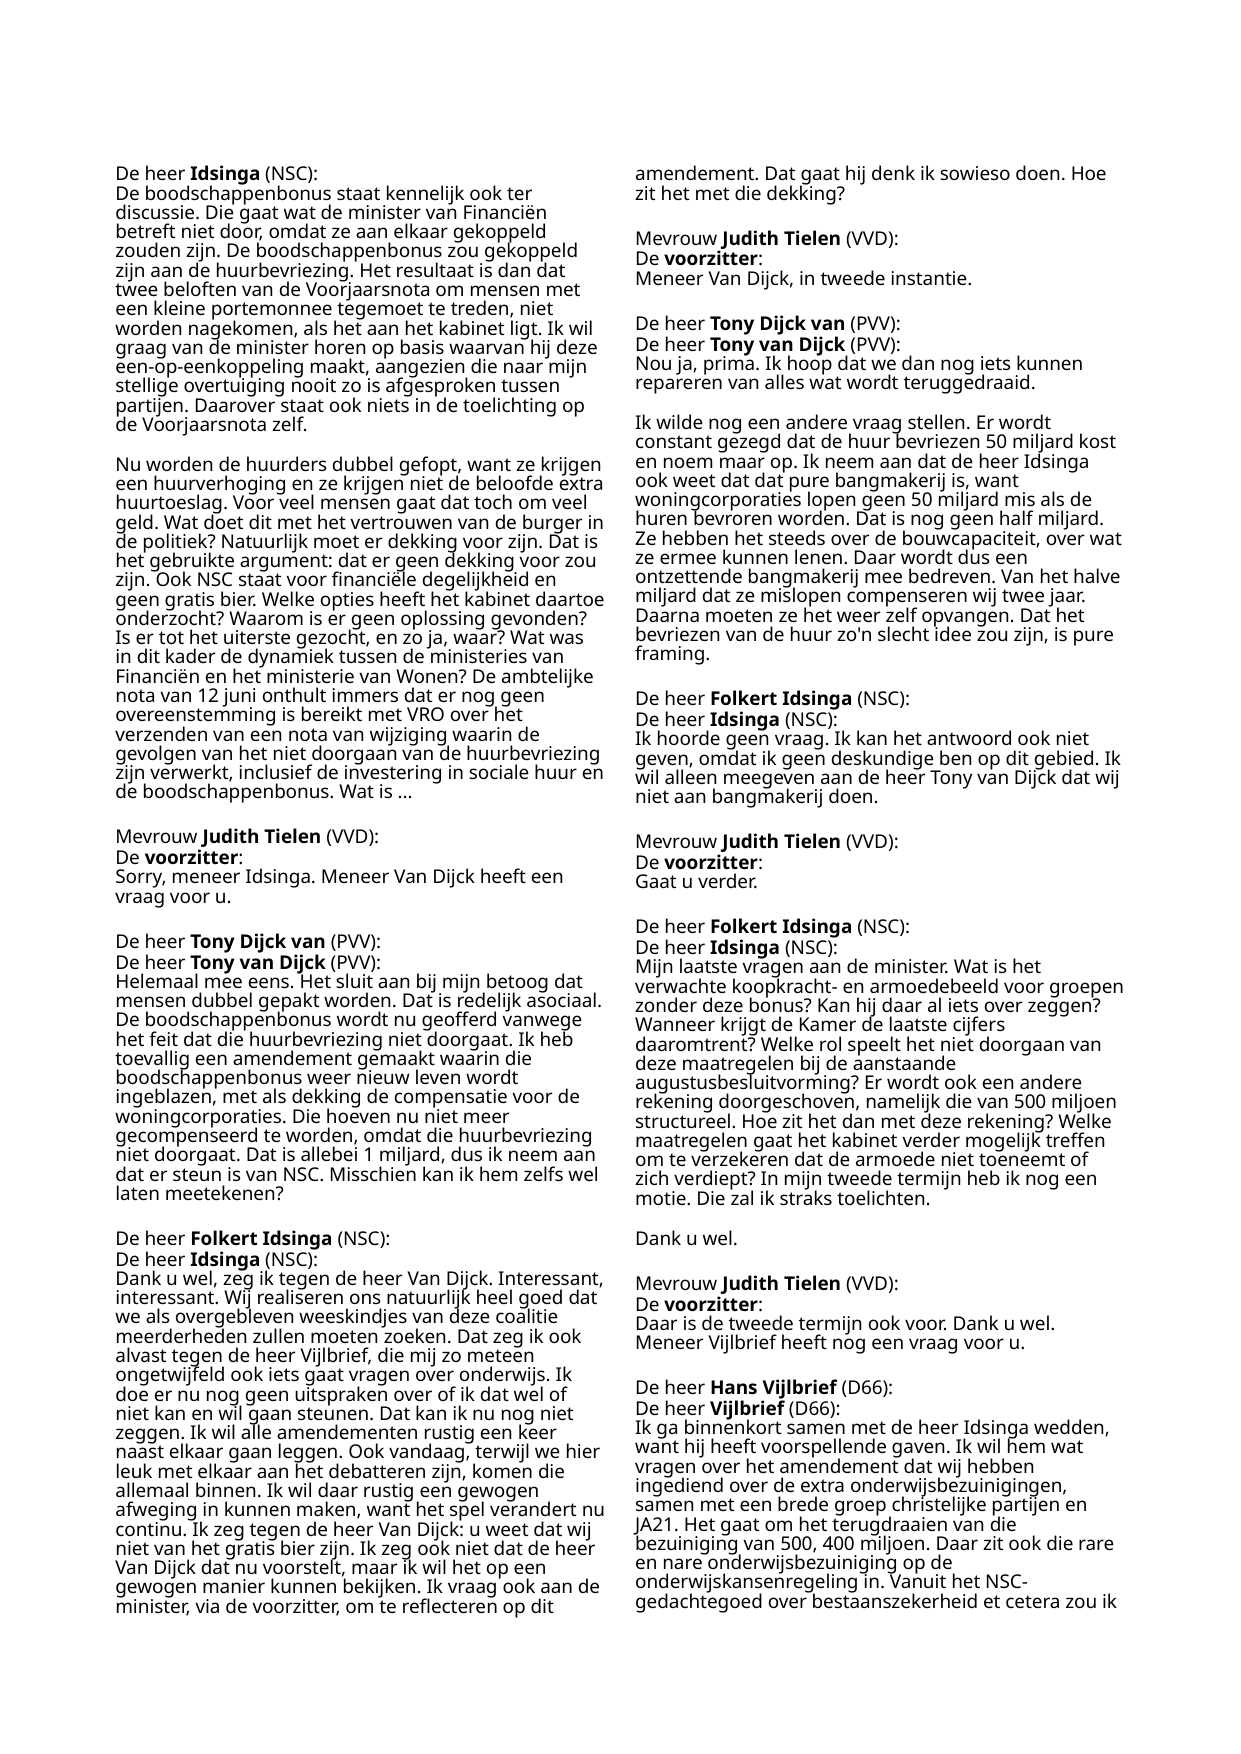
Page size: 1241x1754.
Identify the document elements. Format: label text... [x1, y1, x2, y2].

text De boodschappenbonus staat kennelijk ook ter discussie. Die gaat wat de minister van Financiën betreft niet door, omdat ze aan elkaar gekoppeld zouden zijn. De boodschappenbonus zou gekoppeld zijn aan de huurbevriezing. Het resultaat is dan dat twee beloften van de Voorjaarsnota om mensen met een kleine portemonnee tegemoet te treden, niet worden nagekomen, als het aan het kabinet ligt. Ik wil graag van de minister horen op basis waarvan hij deze een-op-eenkoppeling maakt, aangezien die naar mijn stellige overtuiging nooit zo is afgesproken tussen partijen. Daarover staat ook niets in de toelichting op de Voorjaarsnota zelf. [115, 184, 605, 435]
text Nou ja, prima. Ik hoop dat we dan nog iets kunnen repareren van alles wat wordt teruggedraaid. [635, 355, 1125, 393]
text De heer Idsinga (NSC): [115, 165, 605, 184]
text Mevrouw Judith Tielen (VVD): [115, 823, 605, 849]
text Mevrouw Judith Tielen (VVD): [635, 1270, 1125, 1296]
text Dank u wel, zeg ik tegen de heer Van Dijck. Interessant, interessant. Wij realiseren ons natuurlijk heel goed dat we als overgebleven weeskindjes van deze coalitie meerderheden zullen moeten zoeken. Dat zeg ik ook alvast tegen de heer Vijlbrief, die mij zo meteen ongetwijfeld ook iets gaat vragen over onderwijs. Ik doe er nu nog geen uitspraken over of ik dat wel of niet kan en wil gaan steunen. Dat kan ik nu nog niet zeggen. Ik wil alle amendementen rustig een keer naast elkaar gaan leggen. Ook vandaag, terwijl we hier leuk met elkaar aan het debatteren zijn, komen die allemaal binnen. Ik wil daar rustig een gewogen afweging in kunnen maken, want het spel verandert nu continu. Ik zeg tegen de heer Van Dijck: u weet dat wij niet van het gratis bier zijn. Ik zeg ook niet dat de heer Van Dijck dat nu voorstelt, maar ik wil het op een gewogen manier kunnen bekijken. Ik vraag ook aan de minister, via de voorzitter, om te reflecteren op dit [115, 1270, 605, 1617]
text De voorzitter: [635, 1296, 1125, 1315]
text De heer Tony van Dijck (PVV): [635, 336, 1125, 355]
text Gaat u verder. [635, 873, 1125, 893]
text Mevrouw Judith Tielen (VVD): [635, 828, 1125, 854]
text De heer Hans Vijlbrief (D66): [635, 1374, 1125, 1400]
text Dank u wel. [635, 1230, 1125, 1249]
text Nu worden de huurders dubbel gefopt, want ze krijgen een huurverhoging en ze krijgen niet de beloofde extra huurtoeslag. Voor veel mensen gaat dat toch om veel geld. Wat doet dit met het vertrouwen van de burger in de politiek? Natuurlijk moet er dekking voor zijn. Dat is het gebruikte argument: dat er geen dekking voor zou zijn. Ook NSC staat voor financiële degelijkheid en geen gratis bier. Welke opties heeft het kabinet daartoe onderzocht? Waarom is er geen oplossing gevonden? Is er tot het uiterste gezocht, en zo ja, waar? Wat was in dit kader de dynamiek tussen de ministeries van Financiën en het ministerie van Wonen? De ambtelijke nota van 12 juni onthult immers dat er nog geen overeenstemming is bereikt met VRO over het verzenden van een nota van wijziging waarin de gevolgen van het niet doorgaan van de huurbevriezing zijn verwerkt, inclusief de investering in sociale huur en de boodschappenbonus. Wat is … [115, 456, 605, 803]
text De heer Idsinga (NSC): [635, 711, 1125, 730]
text De heer Folkert Idsinga (NSC): [635, 685, 1125, 711]
text Mijn laatste vragen aan de minister. Wat is het verwachte koopkracht- en armoedebeeld voor groepen zonder deze bonus? Kan hij daar al iets over zeggen? Wanneer krijgt de Kamer de laatste cijfers daaromtrent? Welke rol speelt het niet doorgaan van deze maatregelen bij de aanstaande augustusbesluitvorming? Er wordt ook een andere rekening doorgeschoven, namelijk die van 500 miljoen structureel. Hoe zit het dan met deze rekening? Welke maatregelen gaat het kabinet verder mogelijk treffen om te verzekeren dat de armoede niet toeneemt of zich verdiept? In mijn tweede termijn heb ik nog een motie. Die zal ik straks toelichten. [635, 958, 1125, 1209]
text Ik wilde nog een andere vraag stellen. Er wordt constant gezegd dat de huur bevriezen 50 miljard kost en noem maar op. Ik neem aan dat de heer Idsinga ook weet dat dat pure bangmakerij is, want woningcorporaties lopen geen 50 miljard mis als de huren bevroren worden. Dat is nog geen half miljard. Ze hebben het steeds over de bouwcapaciteit, over wat ze ermee kunnen lenen. Daar wordt dus een ontzettende bangmakerij mee bedreven. Van het halve miljard dat ze mislopen compenseren wij twee jaar. Daarna moeten ze het weer zelf opvangen. Dat het bevriezen van de huur zo'n slecht idee zou zijn, is pure framing. [635, 414, 1125, 664]
text Sorry, meneer Idsinga. Meneer Van Dijck heeft een vraag voor u. [115, 868, 605, 907]
text De voorzitter: [115, 849, 605, 868]
text Meneer Van Dijck, in tweede instantie. [635, 270, 1125, 289]
text Ik ga binnenkort samen met de heer Idsinga wedden, want hij heeft voorspellende gaven. Ik wil hem wat vragen over het amendement dat wij hebben ingediend over de extra onderwijsbezuinigingen, samen met een brede groep christelijke partijen en JA21. Het gaat om het terugdraaien van die bezuiniging van 500, 400 miljoen. Daar zit ook die rare en nare onderwijsbezuiniging op de onderwijskansenregeling in. Vanuit het NSC-gedachtegoed over bestaanszekerheid et cetera zou ik [635, 1419, 1125, 1612]
text amendement. Dat gaat hij denk ik sowieso doen. Hoe zit het met die dekking? [635, 165, 1125, 204]
text Helemaal mee eens. Het sluit aan bij mijn betoog dat mensen dubbel gepakt worden. Dat is redelijk asociaal. De boodschappenbonus wordt nu geofferd vanwege het feit dat die huurbevriezing niet doorgaat. Ik heb toevallig een amendement gemaakt waarin die boodschappenbonus weer nieuw leven wordt ingeblazen, met als dekking de compensatie voor de woningcorporaties. Die hoeven nu niet meer gecompenseerd te worden, omdat die huurbevriezing niet doorgaat. Dat is allebei 1 miljard, dus ik neem aan dat er steun is van NSC. Misschien kan ik hem zelfs wel laten meetekenen? [115, 973, 605, 1204]
text De heer Tony Dijck van (PVV): [115, 928, 605, 954]
text De heer Idsinga (NSC): [635, 939, 1125, 958]
text Daar is de tweede termijn ook voor. Dank u wel. Meneer Vijlbrief heeft nog een vraag voor u. [635, 1315, 1125, 1353]
text De heer Tony Dijck van (PVV): [635, 310, 1125, 336]
text De heer Vijlbrief (D66): [635, 1400, 1125, 1419]
text Mevrouw Judith Tielen (VVD): [635, 225, 1125, 250]
text Ik hoorde geen vraag. Ik kan het antwoord ook niet geven, omdat ik geen deskundige ben op dit gebied. Ik wil alleen meegeven aan de heer Tony van Dijck dat wij niet aan bangmakerij doen. [635, 730, 1125, 807]
text De heer Folkert Idsinga (NSC): [635, 913, 1125, 939]
text De heer Tony van Dijck (PVV): [115, 954, 605, 973]
text De heer Idsinga (NSC): [115, 1251, 605, 1270]
text De voorzitter: [635, 854, 1125, 873]
text De heer Folkert Idsinga (NSC): [115, 1225, 605, 1251]
text De voorzitter: [635, 250, 1125, 270]
